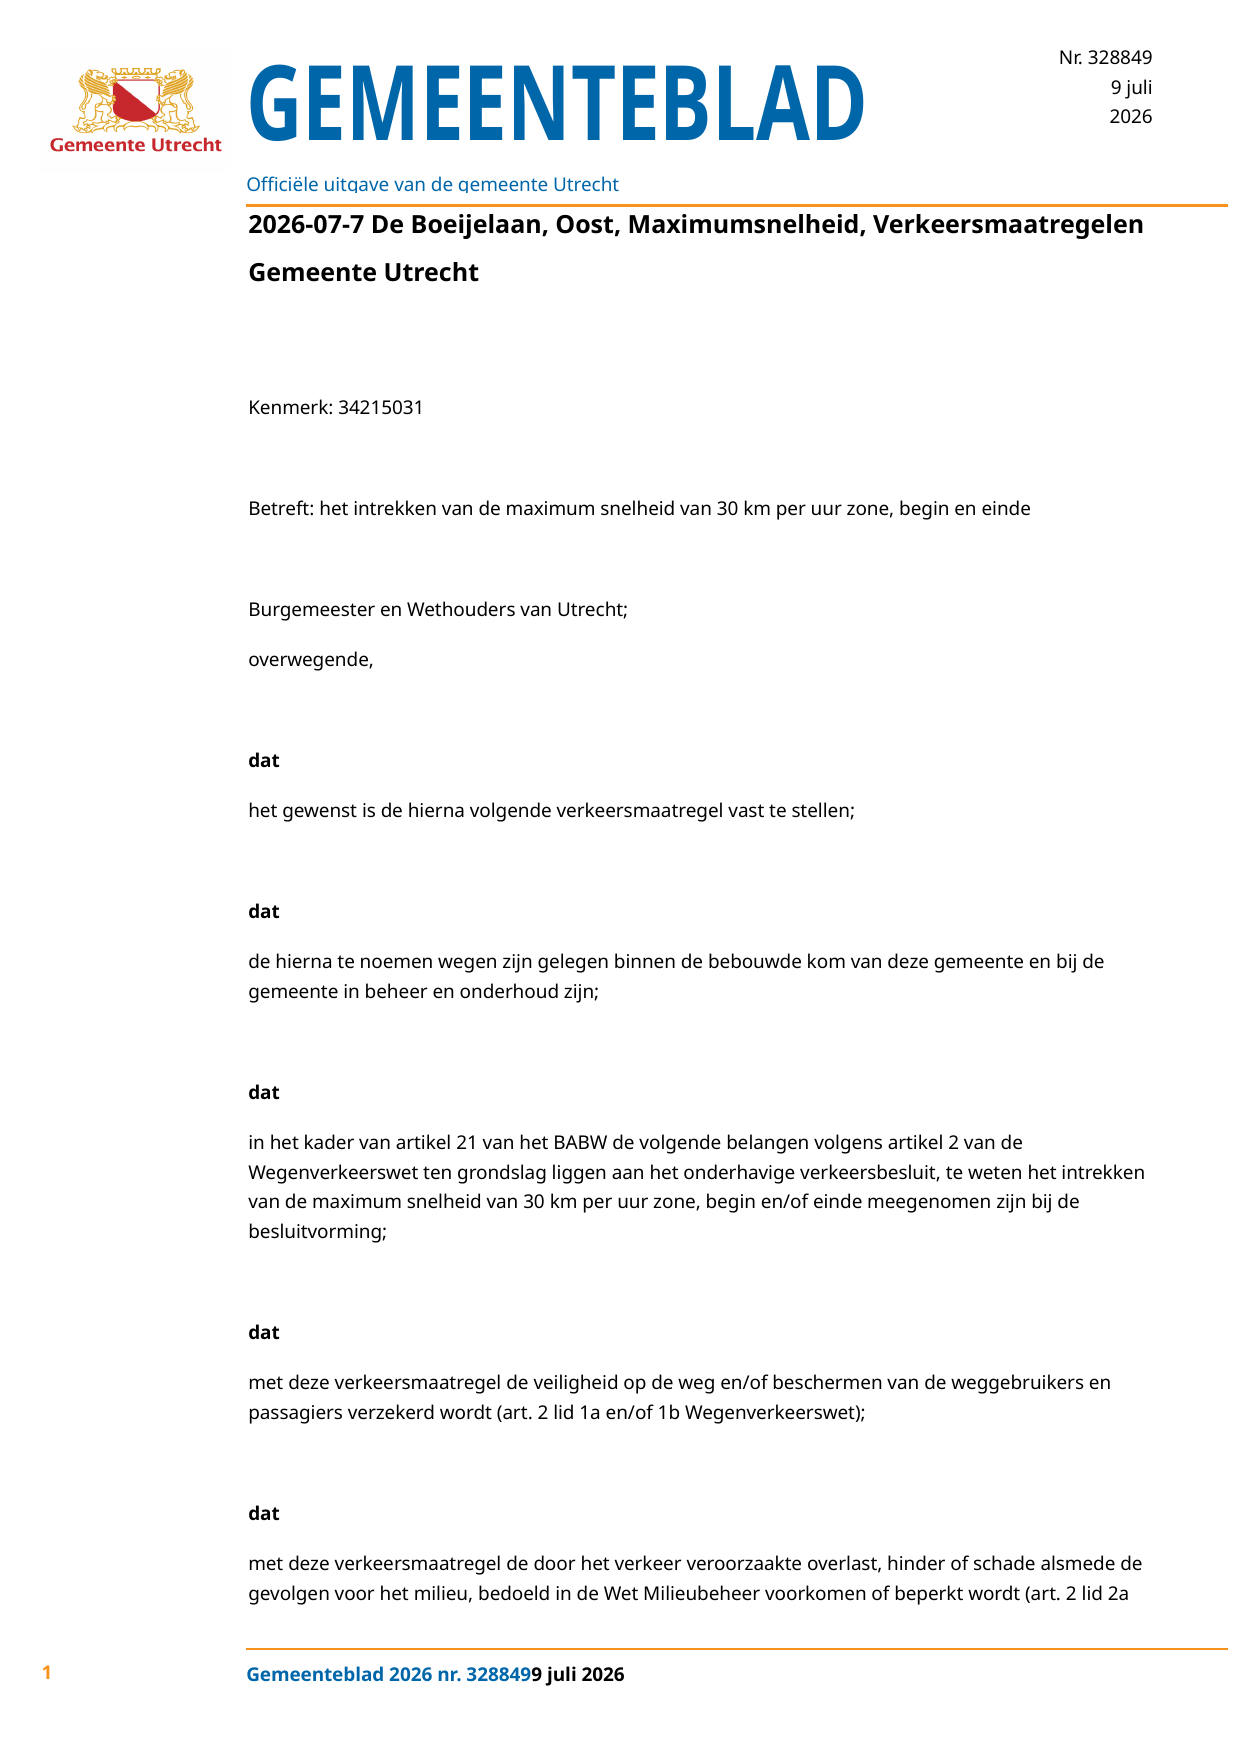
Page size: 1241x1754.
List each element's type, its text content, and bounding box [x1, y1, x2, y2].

text dat [248, 898, 1152, 924]
text Betreft: het intrekken van de maximum snelheid van 30 km per uur zone, begin en einde [248, 495, 1152, 521]
text in het kader van artikel 21 van het BABW de volgende belangen volgens artikel 2 van de Wegenverkeerswet ten grondslag liggen aan het onderhavige verkeersbesluit, te weten het intrekken van de maximum snelheid van 30 km per uur zone, begin en/of einde meegenomen zijn bij de besluitvorming; [248, 1129, 1152, 1244]
text overwegende, [248, 646, 1152, 672]
text 2026-07-7 De Boeijelaan, Oost, Maximumsnelheid, Verkeersmaatregelen Gemeente Utrecht [248, 207, 1152, 288]
text met deze verkeersmaatregel de veiligheid op de weg en/of beschermen van de weggebruikers en passagiers verzekerd wordt (art. 2 lid 1a en/of 1b Wegenverkeerswet); [248, 1369, 1152, 1425]
text Burgemeester en Wethouders van Utrecht; [248, 596, 1152, 621]
text met deze verkeersmaatregel de door het verkeer veroorzaakte overlast, hinder of schade alsmede de gevolgen voor het milieu, bedoeld in de Wet Milieubeheer voorkomen of beperkt wordt (art. 2 lid 2a [248, 1550, 1152, 1606]
text dat [248, 1319, 1152, 1345]
text dat [248, 1079, 1152, 1105]
text de hierna te noemen wegen zijn gelegen binnen de bebouwde kom van deze gemeente en bij de gemeente in beheer en onderhoud zijn; [248, 949, 1152, 1004]
text dat [248, 747, 1152, 773]
picture [41, 47, 231, 172]
text dat [248, 1500, 1152, 1526]
text het gewenst is de hierna volgende verkeersmaatregel vast te stellen; [248, 797, 1152, 823]
text Kenmerk: 34215031 [248, 394, 1152, 420]
